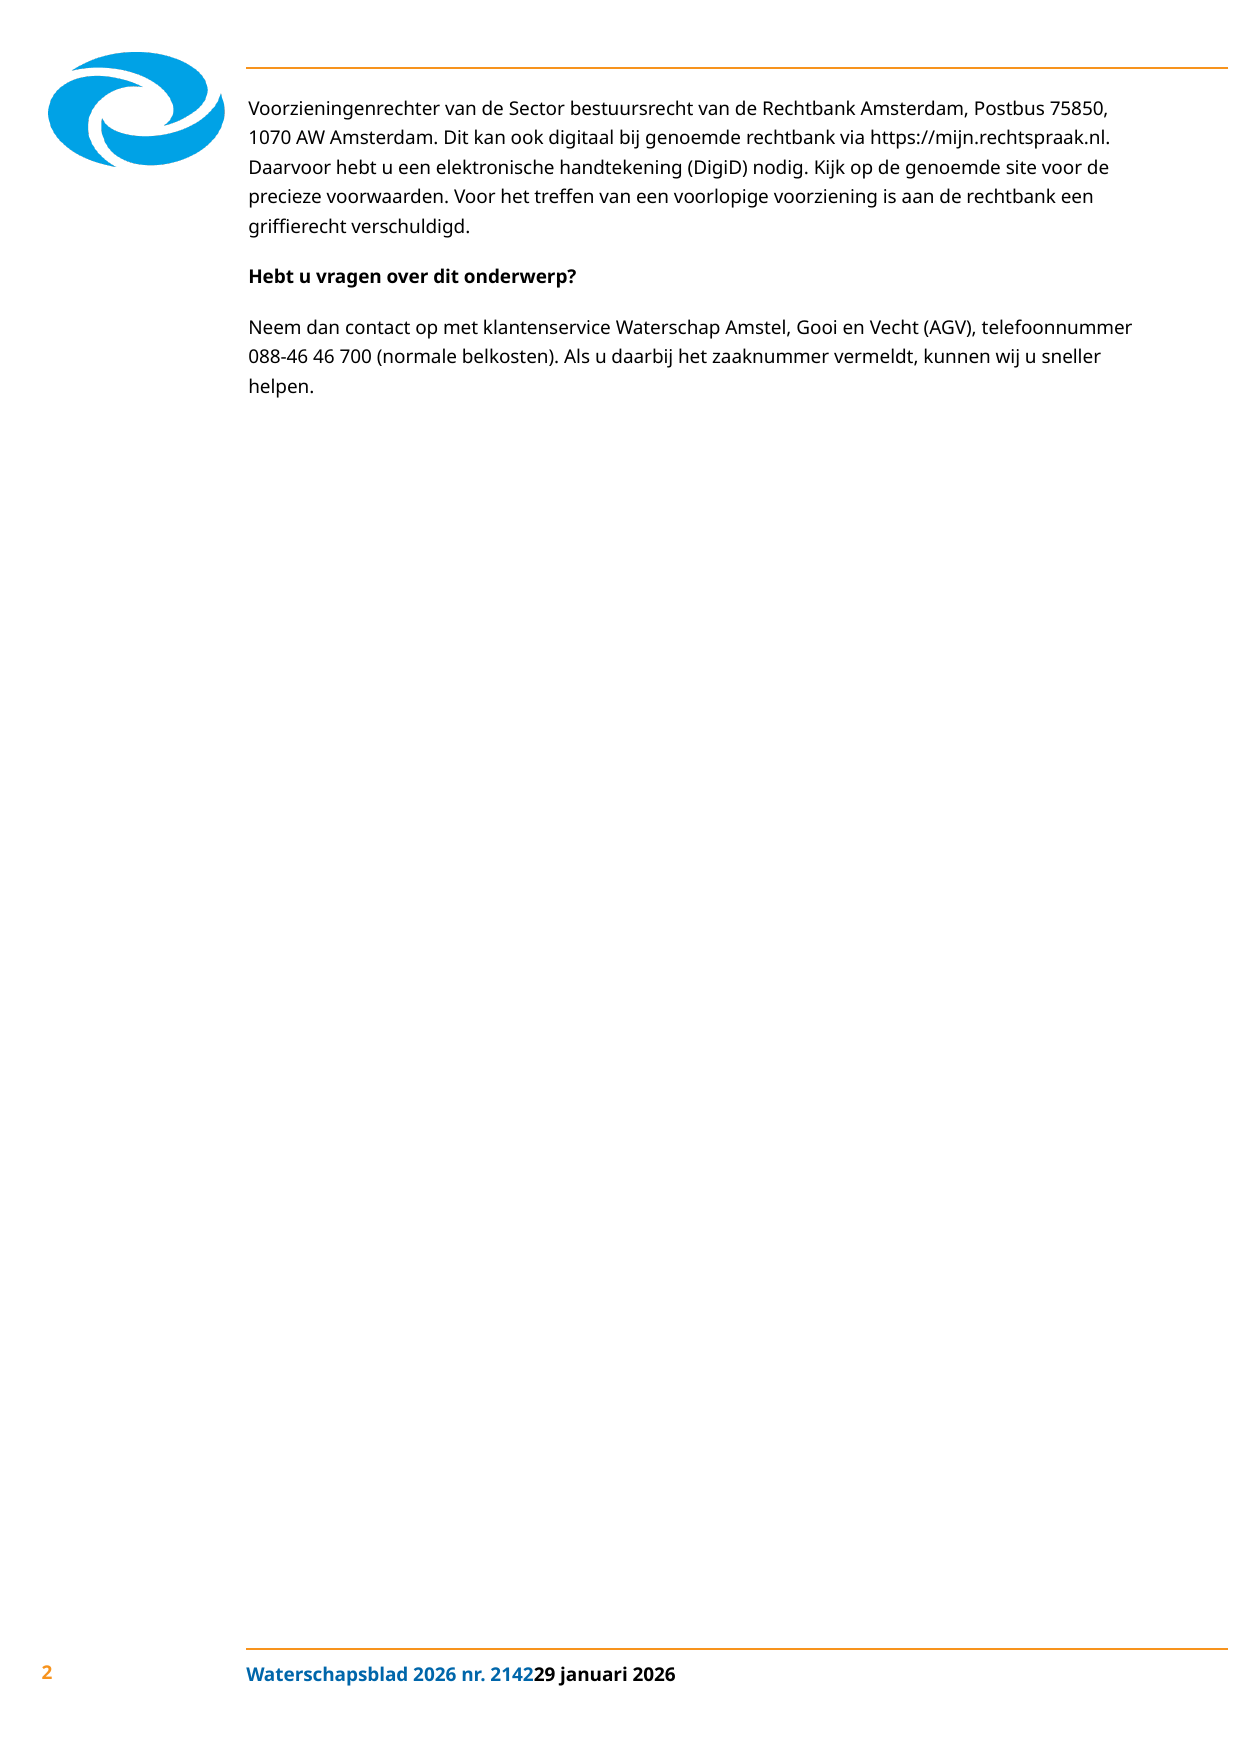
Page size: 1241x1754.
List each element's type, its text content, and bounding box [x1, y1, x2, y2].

text Neem dan contact op met klantenservice Waterschap Amstel, Gooi en Vecht (AGV), telefoonnummer 088-46 46 700 (normale belkosten). Als u daarbij het zaaknummer vermeldt, kunnen wij u sneller helpen. [248, 314, 1152, 399]
text Hebt u vragen over dit onderwerp? [248, 263, 1152, 289]
text Voorzieningenrechter van de Sector bestuursrecht van de Rechtbank Amsterdam, Postbus 75850, 1070 AW Amsterdam. Dit kan ook digitaal bij genoemde rechtbank via https://mijn.rechtspraak.nl. Daarvoor hebt u een elektronische handtekening (DigiD) nodig. Kijk op de genoemde site voor de precieze voorwaarden. Voor het treffen van een voorlopige voorziening is aan de rechtbank een griffierecht verschuldigd. [248, 95, 1152, 239]
picture [41, 47, 231, 172]
